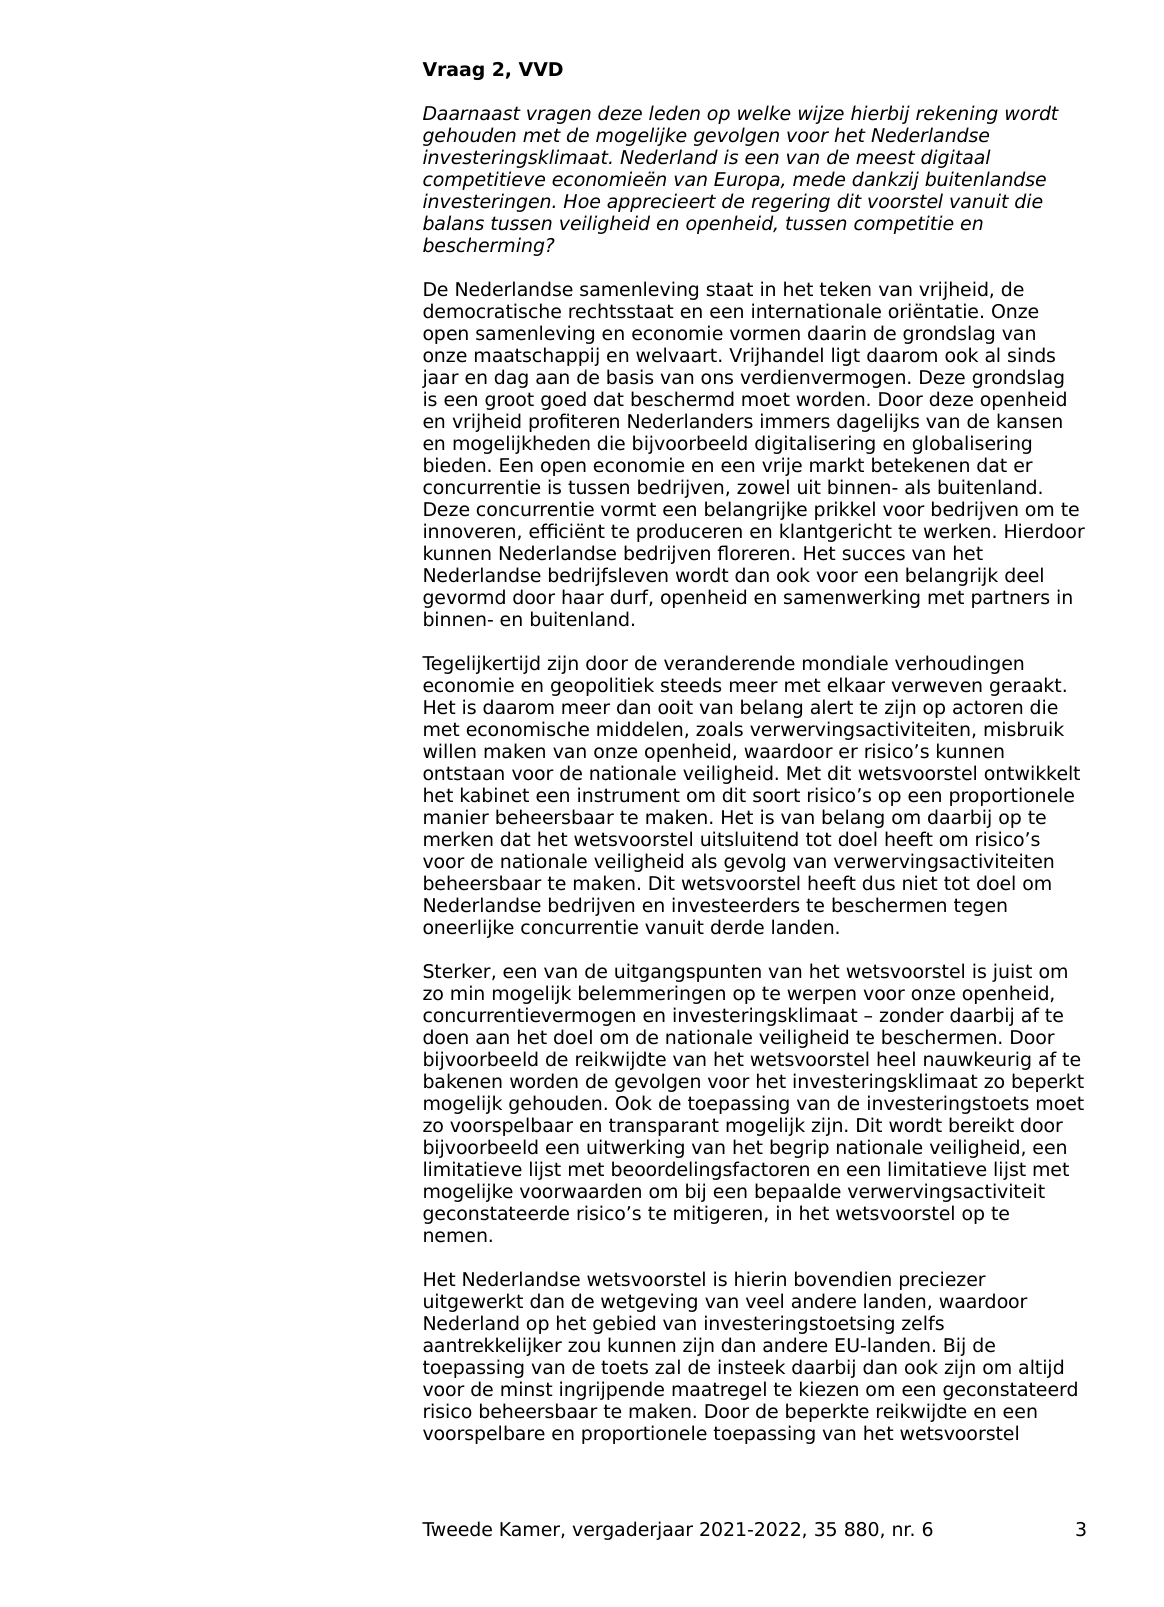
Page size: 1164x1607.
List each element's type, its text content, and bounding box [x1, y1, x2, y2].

text Sterker, een van de uitgangspunten van het wetsvoorstel is juist om zo min mogelijk belemmeringen op te werpen voor onze openheid, concurrentievermogen en investeringsklimaat – zonder daarbij af te doen aan het doel om de nationale veiligheid te beschermen. Door bijvoorbeeld de reikwijdte van het wetsvoorstel heel nauwkeurig af te bakenen worden de gevolgen voor het investeringsklimaat zo beperkt mogelijk gehouden. Ook de toepassing van de investeringstoets moet zo voorspelbaar en transparant mogelijk zijn. Dit wordt bereikt door bijvoorbeeld een uitwerking van het begrip nationale veiligheid, een limitatieve lijst met beoordelingsfactoren en een limitatieve lijst met mogelijke voorwaarden om bij een bepaalde verwervingsactiviteit geconstateerde risico’s te mitigeren, in het wetsvoorstel op te nemen. [422, 961, 1087, 1247]
subtitle Daarnaast vragen deze leden op welke wijze hierbij rekening wordt gehouden met de mogelijke gevolgen voor het Nederlandse investeringsklimaat. Nederland is een van de meest digitaal competitieve economieën van Europa, mede dankzij buitenlandse investeringen. Hoe apprecieert de regering dit voorstel vanuit die balans tussen veiligheid en openheid, tussen competitie en bescherming? [422, 103, 1087, 257]
text Het Nederlandse wetsvoorstel is hierin bovendien preciezer uitgewerkt dan de wetgeving van veel andere landen, waardoor Nederland op het gebied van investeringstoetsing zelfs aantrekkelijker zou kunnen zijn dan andere EU-landen. Bij de toepassing van de toets zal de insteek daarbij dan ook zijn om altijd voor de minst ingrijpende maatregel te kiezen om een geconstateerd risico beheersbaar te maken. Door de beperkte reikwijdte en een voorspelbare en proportionele toepassing van het wetsvoorstel [422, 1269, 1087, 1445]
text Tegelijkertijd zijn door de veranderende mondiale verhoudingen economie en geopolitiek steeds meer met elkaar verweven geraakt. Het is daarom meer dan ooit van belang alert te zijn op actoren die met economische middelen, zoals verwervingsactiviteiten, misbruik willen maken van onze openheid, waardoor er risico’s kunnen ontstaan voor de nationale veiligheid. Met dit wetsvoorstel ontwikkelt het kabinet een instrument om dit soort risico’s op een proportionele manier beheersbaar te maken. Het is van belang om daarbij op te merken dat het wetsvoorstel uitsluitend tot doel heeft om risico’s voor de nationale veiligheid als gevolg van verwervingsactiviteiten beheersbaar te maken. Dit wetsvoorstel heeft dus niet tot doel om Nederlandse bedrijven en investeerders te beschermen tegen oneerlijke concurrentie vanuit derde landen. [422, 653, 1087, 939]
text De Nederlandse samenleving staat in het teken van vrijheid, de democratische rechtsstaat en een internationale oriëntatie. Onze open samenleving en economie vormen daarin de grondslag van onze maatschappij en welvaart. Vrijhandel ligt daarom ook al sinds jaar en dag aan de basis van ons verdienvermogen. Deze grondslag is een groot goed dat beschermd moet worden. Door deze openheid en vrijheid profiteren Nederlanders immers dagelijks van de kansen en mogelijkheden die bijvoorbeeld digitalisering en globalisering bieden. Een open economie en een vrije markt betekenen dat er concurrentie is tussen bedrijven, zowel uit binnen- als buitenland. Deze concurrentie vormt een belangrijke prikkel voor bedrijven om te innoveren, efficiënt te produceren en klantgericht te werken. Hierdoor kunnen Nederlandse bedrijven floreren. Het succes van het Nederlandse bedrijfsleven wordt dan ook voor een belangrijk deel gevormd door haar durf, openheid en samenwerking met partners in binnen- en buitenland. [422, 279, 1087, 631]
subtitle Vraag 2, VVD [422, 59, 1087, 81]
